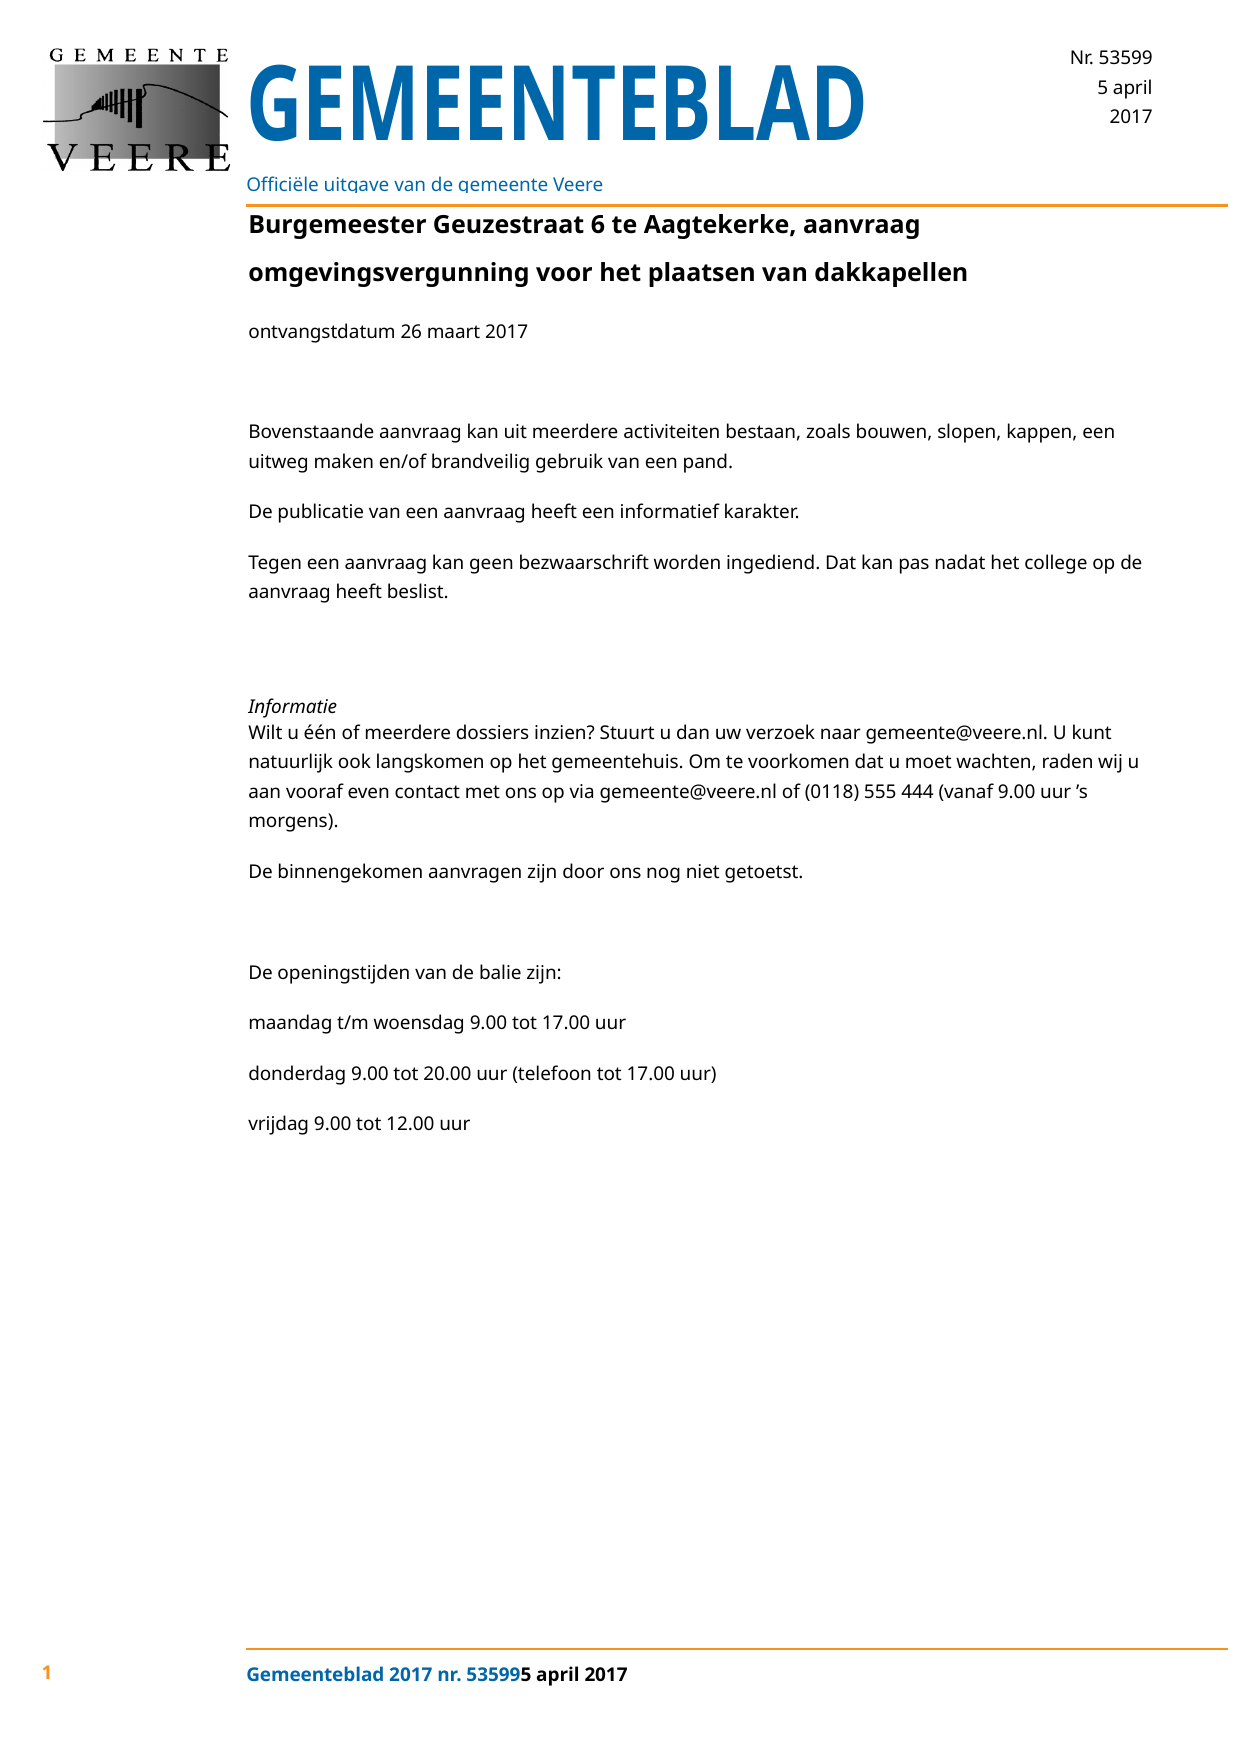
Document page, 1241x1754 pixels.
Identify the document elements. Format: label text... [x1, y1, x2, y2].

text donderdag 9.00 tot 20.00 uur (telefoon tot 17.00 uur) [248, 1060, 1152, 1085]
text Tegen een aanvraag kan geen bezwaarschrift worden ingediend. Dat kan pas nadat het college op de aanvraag heeft beslist. [248, 549, 1152, 604]
text ontvangstdatum 26 maart 2017 [248, 318, 1152, 344]
text Wilt u één of meerdere dossiers inzien? Stuurt u dan uw verzoek naar gemeente@veere.nl. U kunt natuurlijk ook langskomen op het gemeentehuis. Om te voorkomen dat u moet wachten, raden wij u aan vooraf even contact met ons op via gemeente@veere.nl of (0118) 555 444 (vanaf 9.00 uur ’s morgens). [248, 719, 1152, 833]
text maandag t/m woensdag 9.00 tot 17.00 uur [248, 1009, 1152, 1035]
text Burgemeester Geuzestraat 6 te Aagtekerke, aanvraag omgevingsvergunning voor het plaatsen van dakkapellen [248, 207, 1152, 288]
text De openingstijden van de balie zijn: [248, 959, 1152, 984]
text Informatie [248, 693, 1152, 719]
text vrijdag 9.00 tot 12.00 uur [248, 1110, 1152, 1136]
picture [41, 47, 231, 172]
text Bovenstaande aanvraag kan uit meerdere activiteiten bestaan, zoals bouwen, slopen, kappen, een uitweg maken en/of brandveilig gebruik van een pand. [248, 419, 1152, 474]
text De publicatie van een aanvraag heeft een informatief karakter. [248, 499, 1152, 524]
text De binnengekomen aanvragen zijn door ons nog niet getoetst. [248, 858, 1152, 884]
